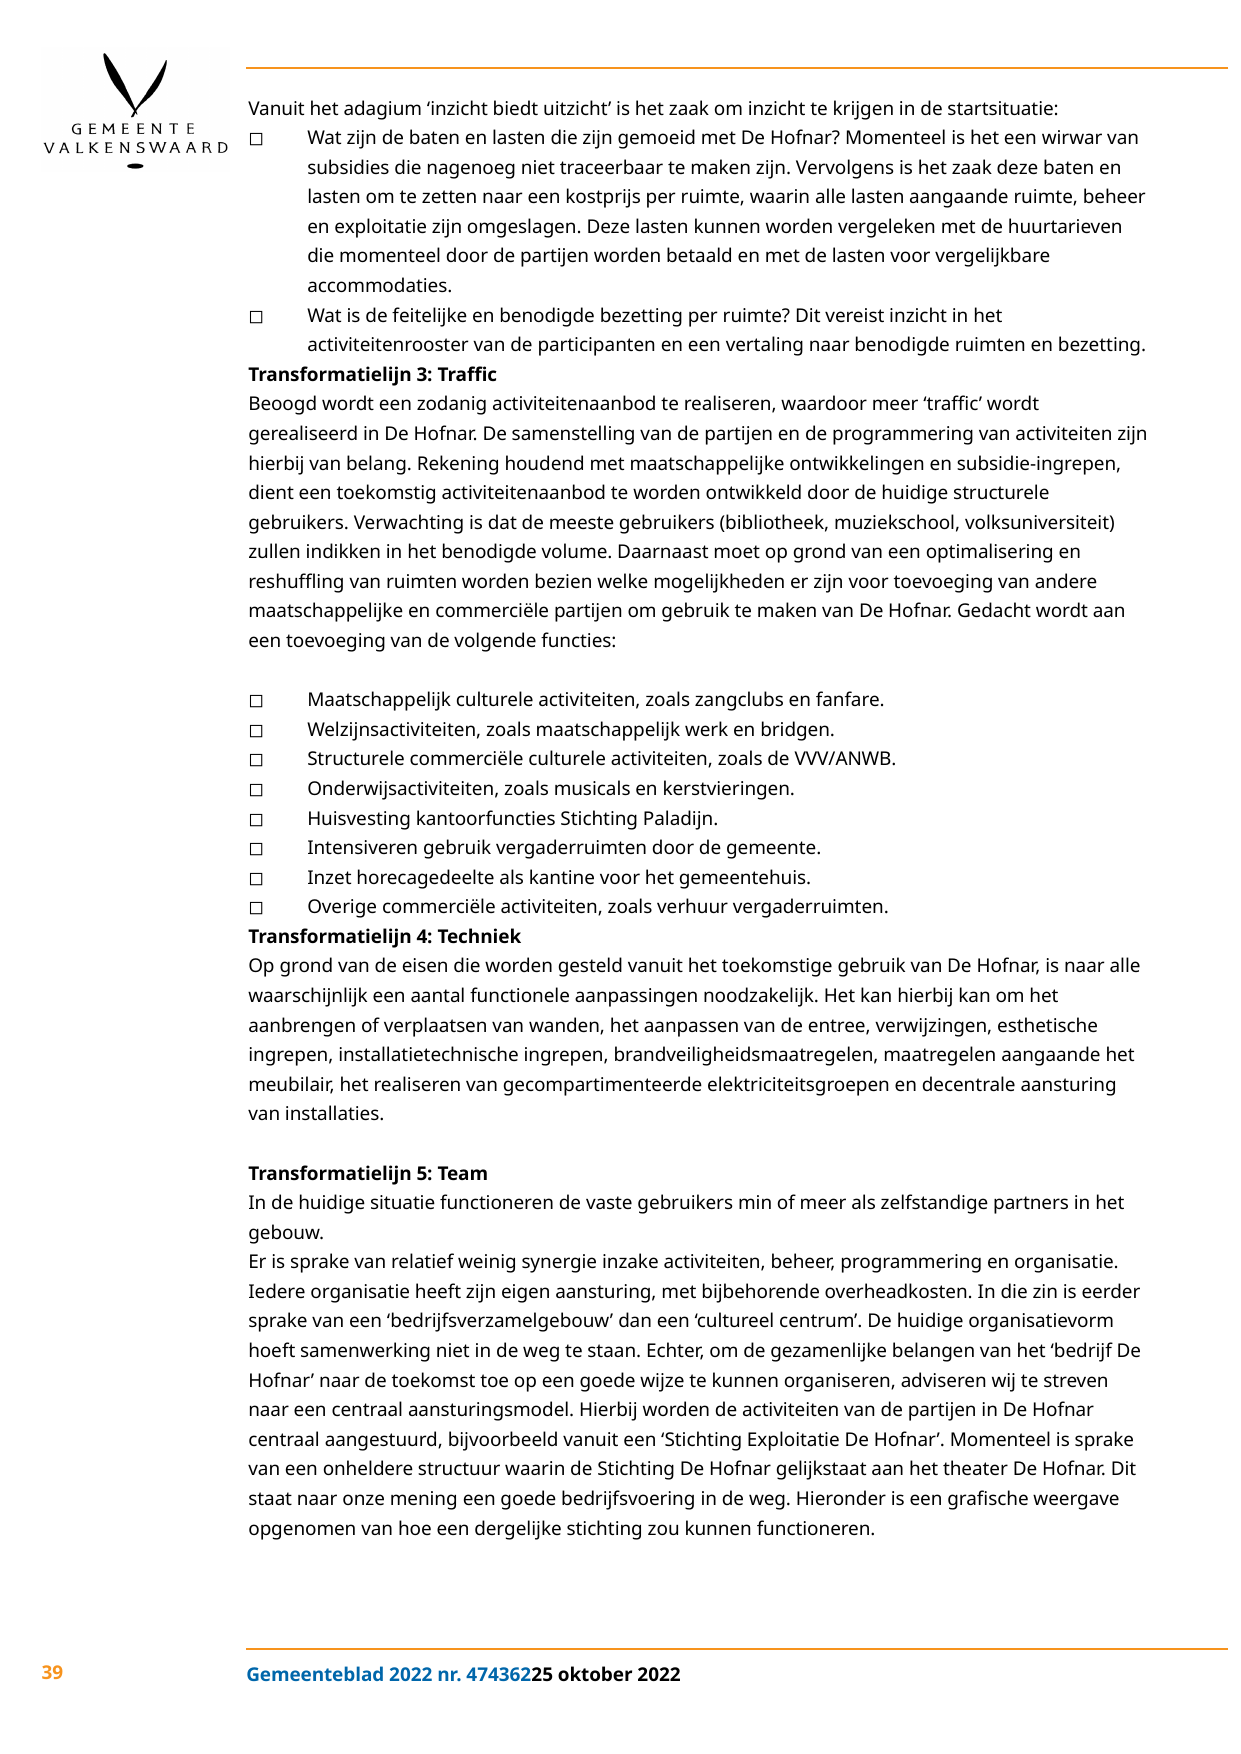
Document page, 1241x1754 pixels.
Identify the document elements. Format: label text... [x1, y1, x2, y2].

list Welzijnsactiviteiten, zoals maatschappelijk werk en bridgen. [248, 716, 1152, 742]
text Er is sprake van relatief weinig synergie inzake activiteiten, beheer, programmering en organisatie. Iedere organisatie heeft zijn eigen aansturing, met bijbehorende overheadkosten. In die zin is eerder sprake van een ‘bedrijfsverzamelgebouw’ dan een ‘cultureel centrum’. De huidige organisatievorm hoeft samenwerking niet in de weg te staan. Echter, om de gezamenlijke belangen van het ‘bedrijf De Hofnar’ naar de toekomst toe op een goede wijze te kunnen organiseren, adviseren wij te streven naar een centraal aansturingsmodel. Hierbij worden de activiteiten van de partijen in De Hofnar centraal aangestuurd, bijvoorbeeld vanuit een ‘Stichting Exploitatie De Hofnar’. Momenteel is sprake van een onheldere structuur waarin de Stichting De Hofnar gelijkstaat aan het theater De Hofnar. Dit staat naar onze mening een goede bedrijfsvoering in de weg. Hieronder is een grafische weergave opgenomen van hoe een dergelijke stichting zou kunnen functioneren. [248, 1248, 1152, 1541]
text Transformatielijn 4: Techniek [248, 923, 1152, 949]
list Maatschappelijk culturele activiteiten, zoals zangclubs en fanfare. [248, 686, 1152, 712]
text Vanuit het adagium ‘inzicht biedt uitzicht’ is het zaak om inzicht te krijgen in de startsituatie: [248, 95, 1152, 121]
list Intensiveren gebruik vergaderruimten door de gemeente. [248, 834, 1152, 860]
list Onderwijsactiviteiten, zoals musicals en kerstvieringen. [248, 775, 1152, 801]
text Transformatielijn 5: Team [248, 1160, 1152, 1186]
picture [41, 47, 231, 172]
list Huisvesting kantoorfuncties Stichting Paladijn. [248, 805, 1152, 831]
list Inzet horecagedeelte als kantine voor het gemeentehuis. [248, 864, 1152, 890]
list Wat zijn de baten en lasten die zijn gemoeid met De Hofnar? Momenteel is het een wirwar van subsidies die nagenoeg niet traceerbaar te maken zijn. Vervolgens is het zaak deze baten en lasten om te zetten naar een kostprijs per ruimte, waarin alle lasten aangaande ruimte, beheer en exploitatie zijn omgeslagen. Deze lasten kunnen worden vergeleken met de huurtarieven die momenteel door de partijen worden betaald en met de lasten voor vergelijkbare accommodaties. [248, 124, 1152, 298]
text Beoogd wordt een zodanig activiteitenaanbod te realiseren, waardoor meer ‘traffic’ wordt gerealiseerd in De Hofnar. De samenstelling van de partijen en de programmering van activiteiten zijn hierbij van belang. Rekening houdend met maatschappelijke ontwikkelingen en subsidie-ingrepen, dient een toekomstig activiteitenaanbod te worden ontwikkeld door de huidige structurele gebruikers. Verwachting is dat de meeste gebruikers (bibliotheek, muziekschool, volksuniversiteit) zullen indikken in het benodigde volume. Daarnaast moet op grond van een optimalisering en reshuffling van ruimten worden bezien welke mogelijkheden er zijn voor toevoeging van andere maatschappelijke en commerciële partijen om gebruik te maken van De Hofnar. Gedacht wordt aan een toevoeging van de volgende functies: [248, 391, 1152, 653]
text In de huidige situatie functioneren de vaste gebruikers min of meer als zelfstandige partners in het gebouw. [248, 1189, 1152, 1245]
text Transformatielijn 3: Traffic [248, 361, 1152, 387]
text Op grond van de eisen die worden gesteld vanuit het toekomstige gebruik van De Hofnar, is naar alle waarschijnlijk een aantal functionele aanpassingen noodzakelijk. Het kan hierbij kan om het aanbrengen of verplaatsen van wanden, het aanpassen van de entree, verwijzingen, esthetische ingrepen, installatietechnische ingrepen, brandveiligheidsmaatregelen, maatregelen aangaande het meubilair, het realiseren van gecompartimenteerde elektriciteitsgroepen en decentrale aansturing van installaties. [248, 953, 1152, 1126]
list Overige commerciële activiteiten, zoals verhuur vergaderruimten. [248, 893, 1152, 919]
list Wat is de feitelijke en benodigde bezetting per ruimte? Dit vereist inzicht in het activiteitenrooster van de participanten en een vertaling naar benodigde ruimten en bezetting. [248, 302, 1152, 357]
list Structurele commerciële culturele activiteiten, zoals de VVV/ANWB. [248, 746, 1152, 771]
